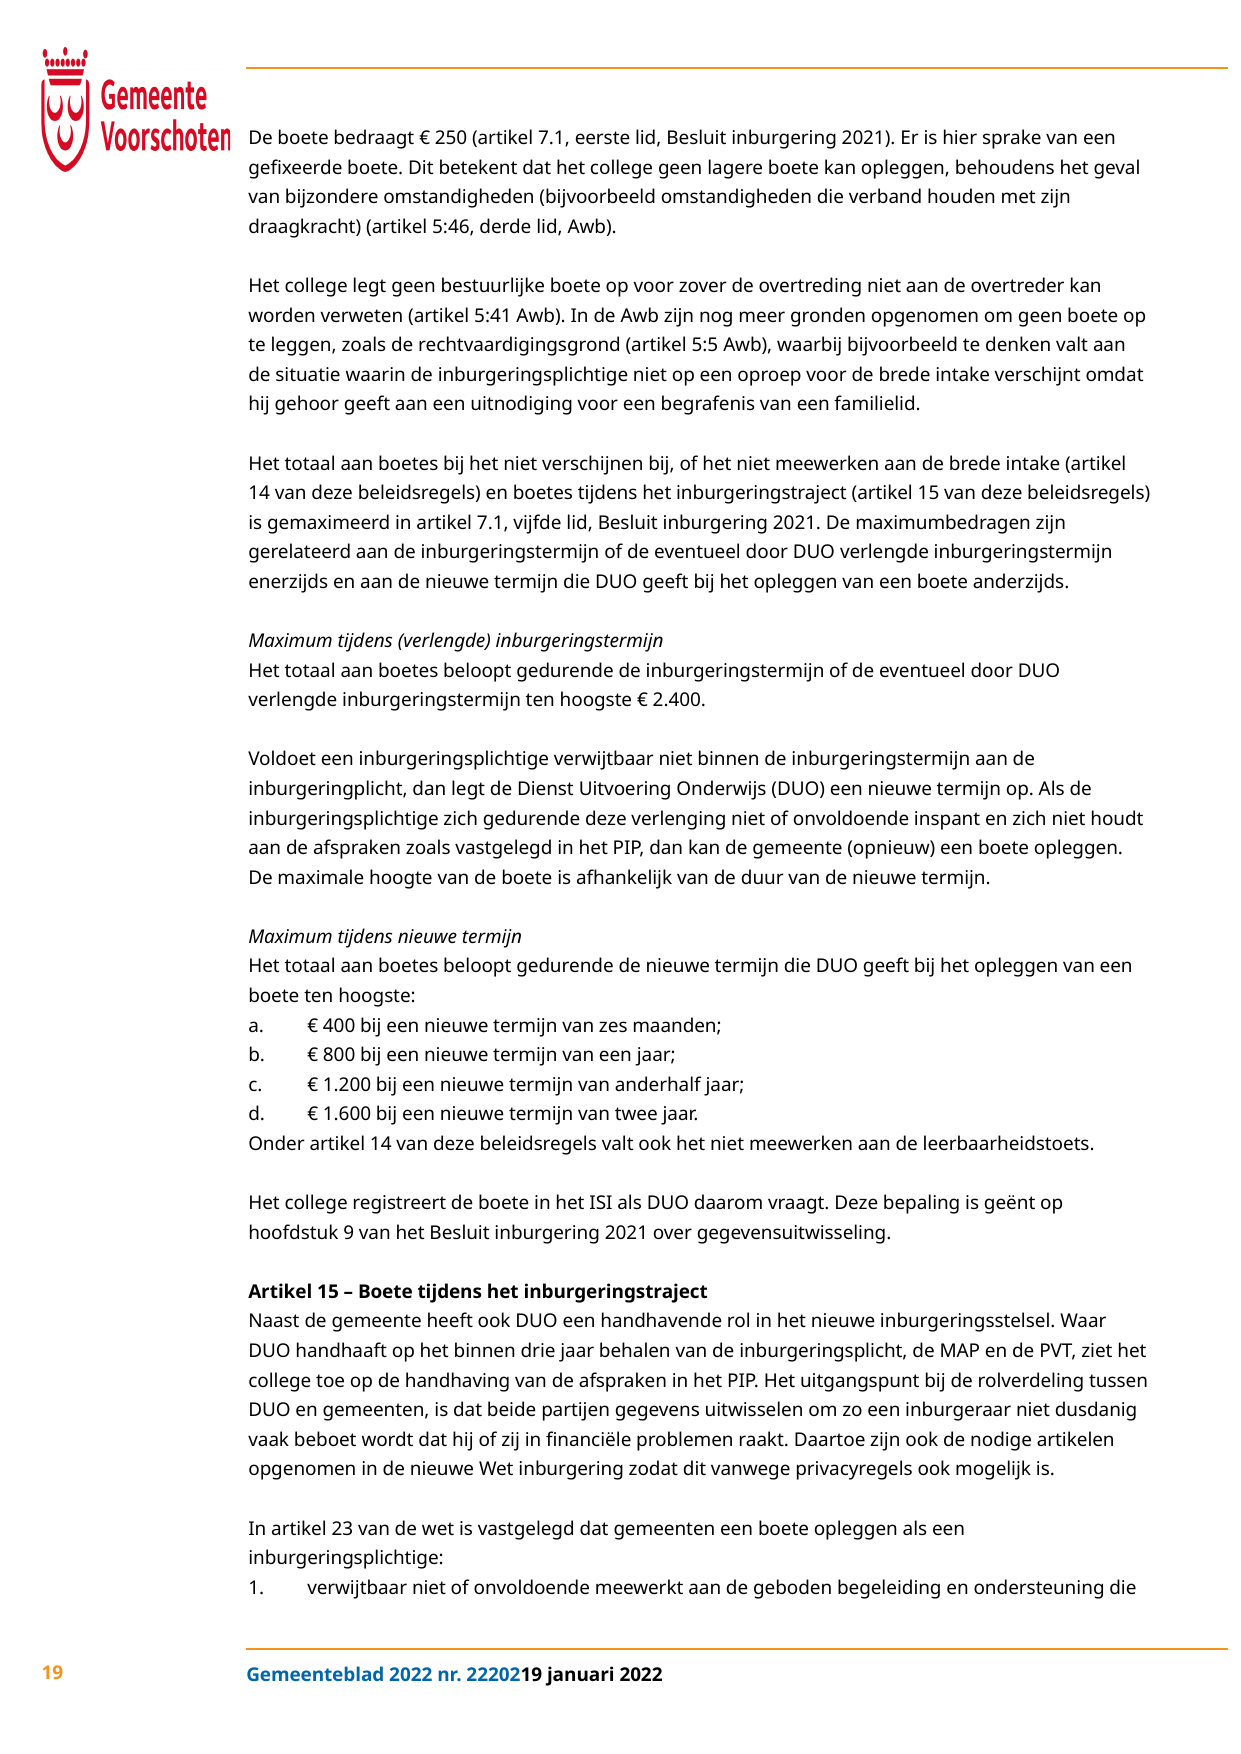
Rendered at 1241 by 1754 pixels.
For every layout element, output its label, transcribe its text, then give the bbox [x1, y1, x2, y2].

text Het college legt geen bestuurlijke boete op voor zover de overtreding niet aan de overtreder kan worden verweten (artikel 5:41 Awb). In de Awb zijn nog meer gronden opgenomen om geen boete op te leggen, zoals de rechtvaardigingsgrond (artikel 5:5 Awb), waarbij bijvoorbeeld te denken valt aan de situatie waarin de inburgeringsplichtige niet op een oproep voor de brede intake verschijnt omdat hij gehoor geeft aan een uitnodiging voor een begrafenis van een familielid. [248, 272, 1152, 416]
text Artikel 15 – Boete tijdens het inburgeringstraject [248, 1278, 1152, 1304]
list € 1.600 bij een nieuwe termijn van twee jaar. [248, 1101, 1152, 1126]
list € 800 bij een nieuwe termijn van een jaar; [248, 1041, 1152, 1067]
list € 400 bij een nieuwe termijn van zes maanden; [248, 1012, 1152, 1038]
text Voldoet een inburgeringsplichtige verwijtbaar niet binnen de inburgeringstermijn aan de inburgeringplicht, dan legt de Dienst Uitvoering Onderwijs (DUO) een nieuwe termijn op. Als de inburgeringsplichtige zich gedurende deze verlenging niet of onvoldoende inspant en zich niet houdt aan de afspraken zoals vastgelegd in het PIP, dan kan de gemeente (opnieuw) een boete opleggen. De maximale hoogte van de boete is afhankelijk van de duur van de nieuwe termijn. [248, 746, 1152, 890]
text Maximum tijdens (verlengde) inburgeringstermijn [248, 627, 1152, 653]
text Het totaal aan boetes beloopt gedurende de nieuwe termijn die DUO geeft bij het opleggen van een boete ten hoogste: [248, 953, 1152, 1008]
text De boete bedraagt € 250 (artikel 7.1, eerste lid, Besluit inburgering 2021). Er is hier sprake van een gefixeerde boete. Dit betekent dat het college geen lagere boete kan opleggen, behoudens het geval van bijzondere omstandigheden (bijvoorbeeld omstandigheden die verband houden met zijn draagkracht) (artikel 5:46, derde lid, Awb). [248, 124, 1152, 239]
text Naast de gemeente heeft ook DUO een handhavende rol in het nieuwe inburgeringsstelsel. Waar DUO handhaaft op het binnen drie jaar behalen van de inburgeringsplicht, de MAP en de PVT, ziet het college toe op de handhaving van de afspraken in het PIP. Het uitgangspunt bij de rolverdeling tussen DUO en gemeenten, is dat beide partijen gegevens uitwisselen om zo een inburgeraar niet dusdanig vaak beboet wordt dat hij of zij in financiële problemen raakt. Daartoe zijn ook de nodige artikelen opgenomen in de nieuwe Wet inburgering zodat dit vanwege privacyregels ook mogelijk is. [248, 1308, 1152, 1481]
text Het college registreert de boete in het ISI als DUO daarom vraagt. Deze bepaling is geënt op hoofdstuk 9 van het Besluit inburgering 2021 over gegevensuitwisseling. [248, 1189, 1152, 1245]
text Onder artikel 14 van deze beleidsregels valt ook het niet meewerken aan de leerbaarheidstoets. [248, 1130, 1152, 1156]
picture [41, 47, 231, 172]
text Het totaal aan boetes beloopt gedurende de inburgeringstermijn of de eventueel door DUO verlengde inburgeringstermijn ten hoogste € 2.400. [248, 657, 1152, 712]
list verwijtbaar niet of onvoldoende meewerkt aan de geboden begeleiding en ondersteuning die [248, 1574, 1152, 1600]
text Het totaal aan boetes bij het niet verschijnen bij, of het niet meewerken aan de brede intake (artikel 14 van deze beleidsregels) en boetes tijdens het inburgeringstraject (artikel 15 van deze beleidsregels) is gemaximeerd in artikel 7.1, vijfde lid, Besluit inburgering 2021. De maximumbedragen zijn gerelateerd aan de inburgeringstermijn of de eventueel door DUO verlengde inburgeringstermijn enerzijds en aan de nieuwe termijn die DUO geeft bij het opleggen van een boete anderzijds. [248, 450, 1152, 594]
list € 1.200 bij een nieuwe termijn van anderhalf jaar; [248, 1071, 1152, 1097]
text Maximum tijdens nieuwe termijn [248, 923, 1152, 949]
text In artikel 23 van de wet is vastgelegd dat gemeenten een boete opleggen als een inburgeringsplichtige: [248, 1515, 1152, 1570]
